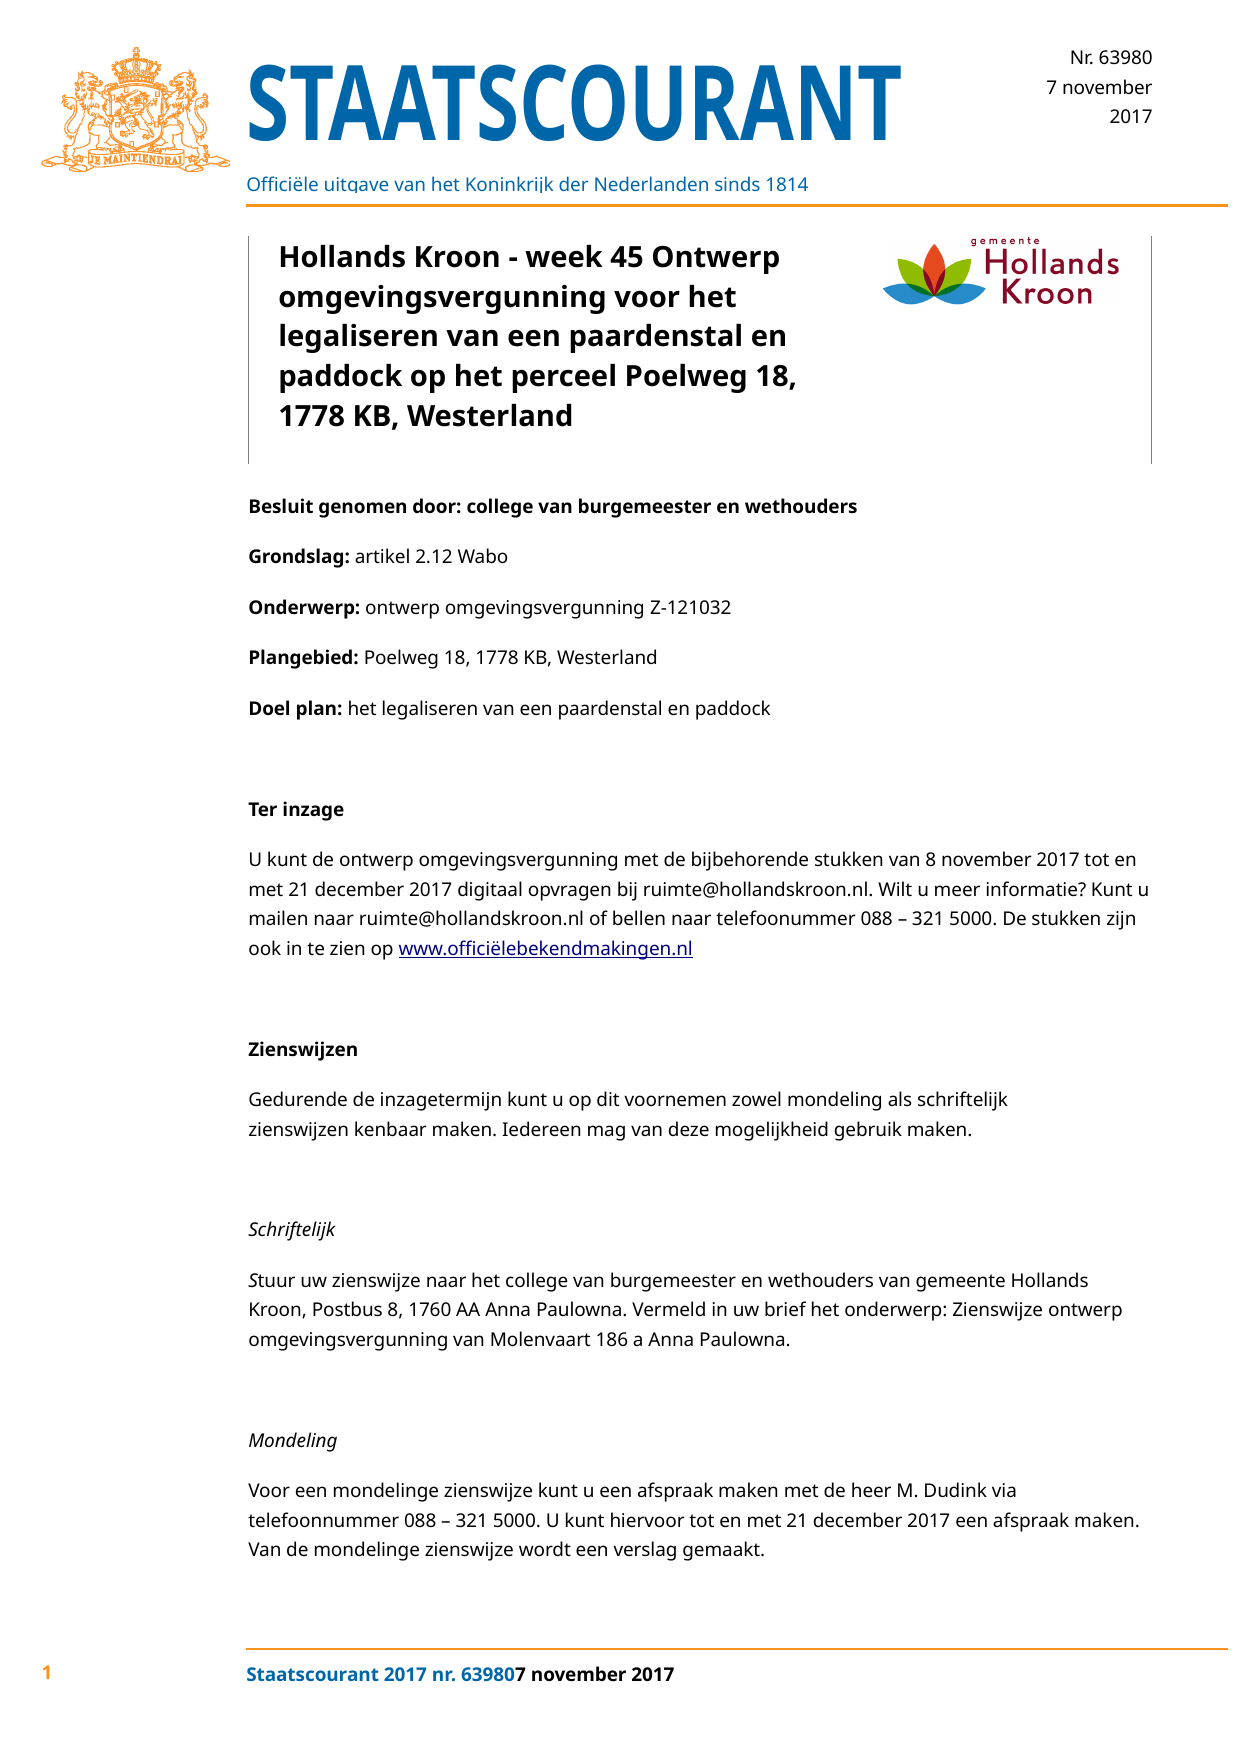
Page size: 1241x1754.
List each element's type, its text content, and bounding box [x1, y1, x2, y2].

text Schriftelijk [248, 1217, 1152, 1242]
text Gedurende de inzagetermijn kunt u op dit voornemen zowel mondeling als schriftelijk zienswijzen kenbaar maken. Iedereen mag van deze mogelijkheid gebruik maken. [248, 1086, 1152, 1142]
text Onderwerp: ontwerp omgevingsvergunning Z-121032 [248, 594, 1152, 620]
table_header [850, 236, 1151, 464]
table_header Hollands Kroon - week 45 Ontwerp omgevingsvergunning voor het legaliseren van een paardenstal en paddock op het perceel Poelweg 18, 1778 KB, Westerland [249, 236, 850, 464]
text Besluit genomen door: college van burgemeester en wethouders [248, 493, 1152, 519]
text Voor een mondelinge zienswijze kunt u een afspraak maken met de heer M. Dudink via telefoonnummer 088 – 321 5000. U kunt hiervoor tot en met 21 december 2017 een afspraak maken. Van de mondelinge zienswijze wordt een verslag gemaakt. [248, 1477, 1152, 1562]
text Plangebied: Poelweg 18, 1778 KB, Westerland [248, 644, 1152, 670]
text Doel plan: het legaliseren van een paardenstal en paddock [248, 695, 1152, 721]
text Zienswijzen [248, 1036, 1152, 1062]
text Ter inzage [248, 796, 1152, 822]
picture [41, 47, 231, 172]
text U kunt de ontwerp omgevingsvergunning met de bijbehorende stukken van 8 november 2017 tot en met 21 december 2017 digitaal opvragen bij ruimte@hollandskroon.nl. Wilt u meer informatie? Kunt u mailen naar ruimte@hollandskroon.nl of bellen naar telefoonummer 088 – 321 5000. De stukken zijn ook in te zien op www.officiëlebekendmakingen.nl [248, 846, 1152, 961]
text Mondeling [248, 1427, 1152, 1453]
picture [882, 236, 1119, 305]
text Grondslag: artikel 2.12 Wabo [248, 544, 1152, 569]
text Stuur uw zienswijze naar het college van burgemeester en wethouders van gemeente Hollands Kroon, Postbus 8, 1760 AA Anna Paulowna. Vermeld in uw brief het onderwerp: Zienswijze ontwerp omgevingsvergunning van Molenvaart 186 a Anna Paulowna. [248, 1267, 1152, 1352]
